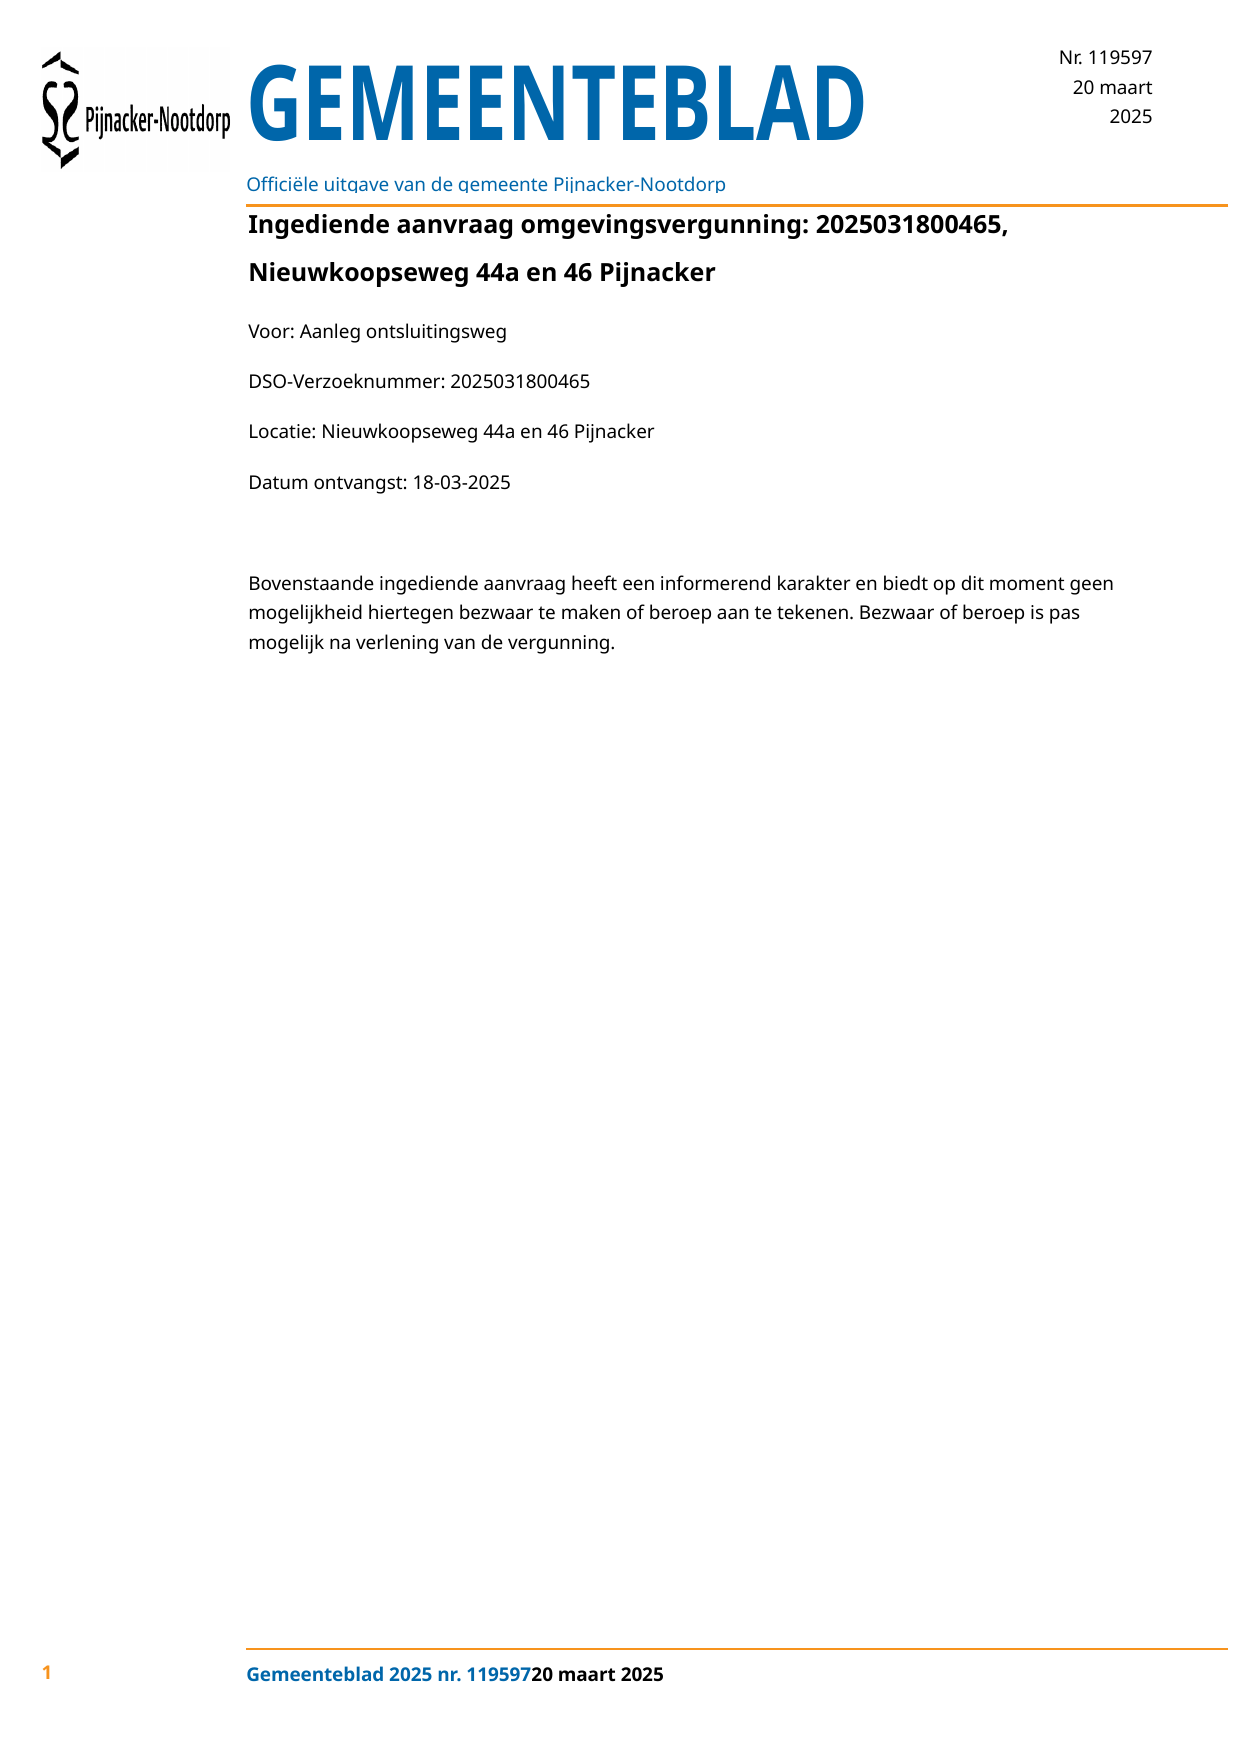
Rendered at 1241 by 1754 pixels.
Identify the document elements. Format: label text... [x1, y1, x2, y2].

text DSO-Verzoeknummer: 2025031800465 [248, 368, 1152, 394]
text Voor: Aanleg ontsluitingsweg [248, 318, 1152, 344]
text Ingediende aanvraag omgevingsvergunning: 2025031800465, Nieuwkoopseweg 44a en 46 Pijnacker [248, 207, 1152, 288]
text Bovenstaande ingediende aanvraag heeft een informerend karakter en biedt op dit moment geen mogelijkheid hiertegen bezwaar te maken of beroep aan te tekenen. Bezwaar of beroep is pas mogelijk na verlening van de vergunning. [248, 570, 1152, 655]
picture [41, 47, 231, 172]
text Datum ontvangst: 18-03-2025 [248, 469, 1152, 495]
text Locatie: Nieuwkoopseweg 44a en 46 Pijnacker [248, 419, 1152, 444]
